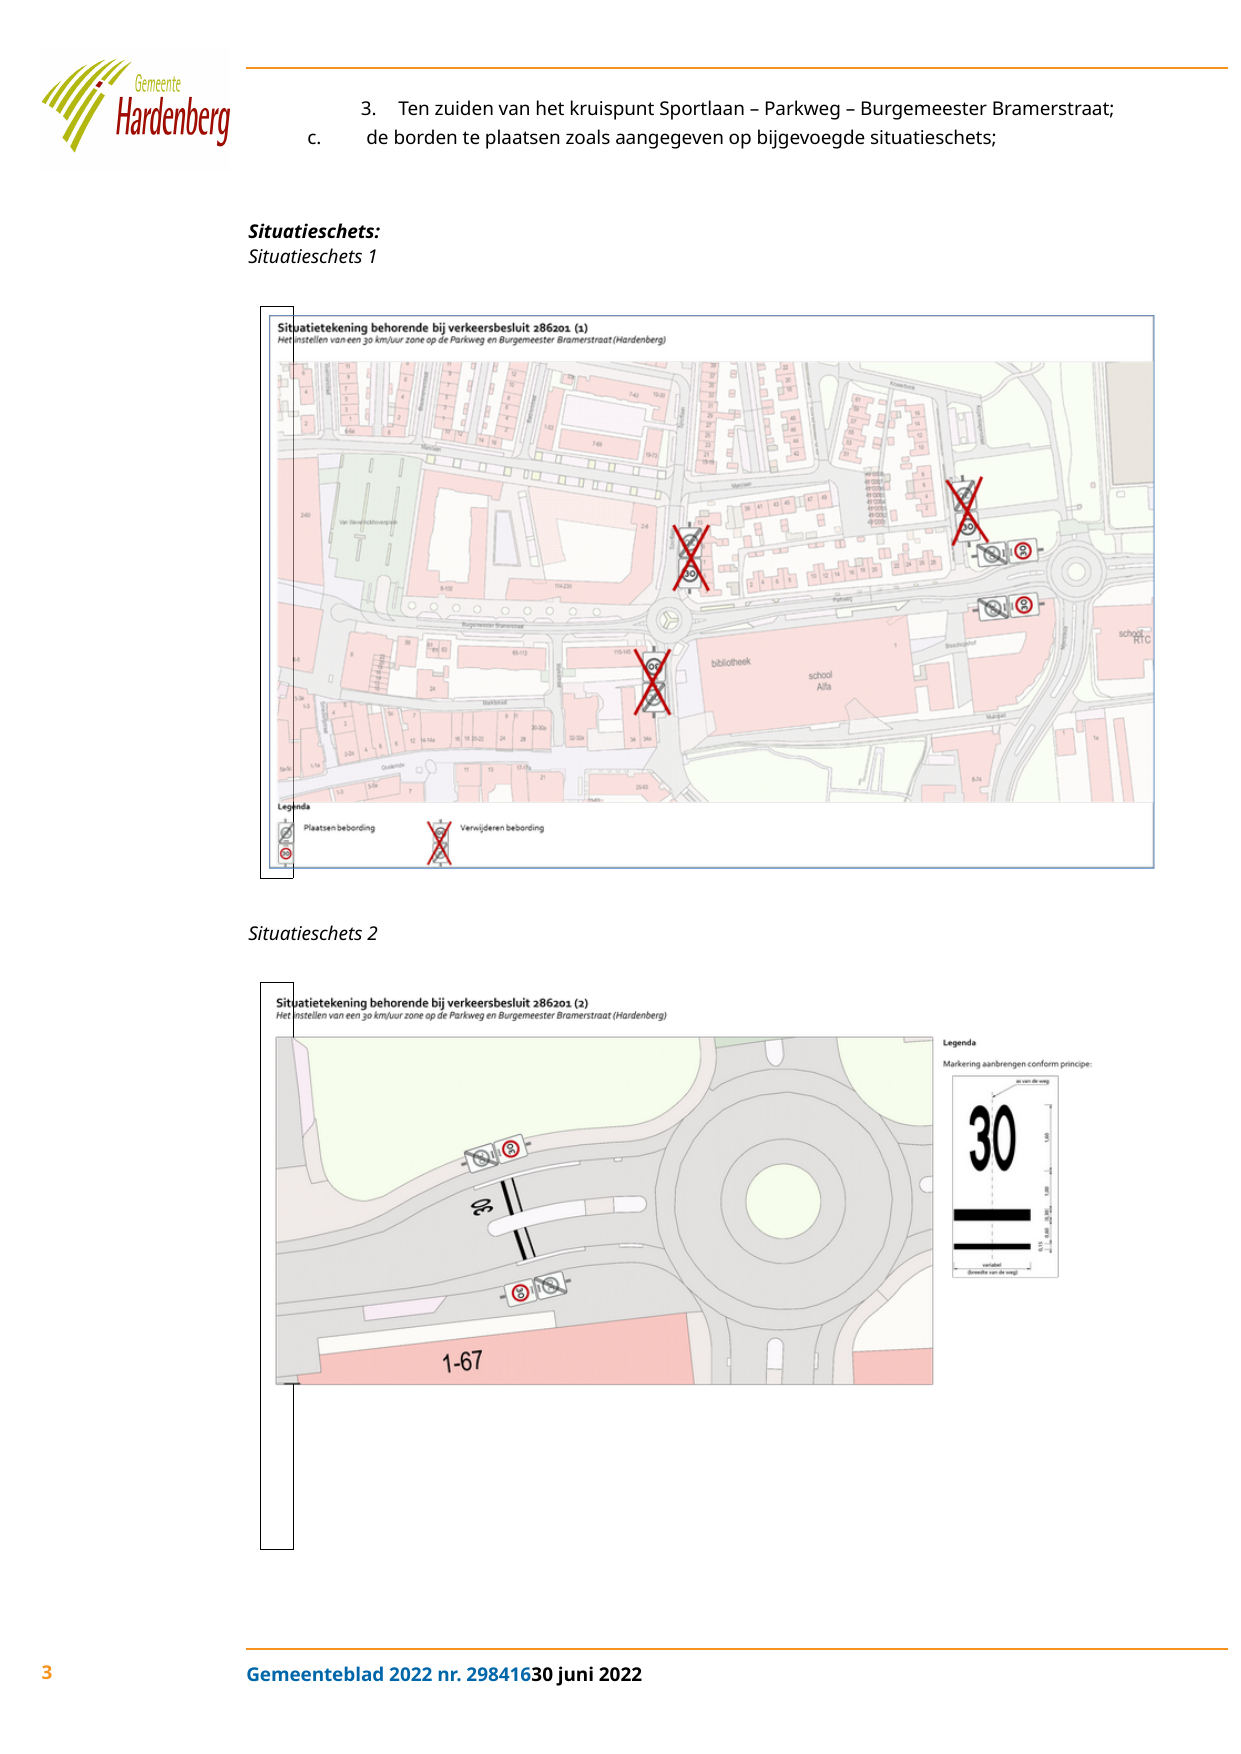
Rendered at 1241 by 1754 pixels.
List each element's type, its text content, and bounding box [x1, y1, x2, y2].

picture [41, 47, 231, 172]
picture [268, 991, 1155, 1541]
picture [268, 315, 1155, 869]
list de borden te plaatsen zoals aangegeven op bijgevoegde situatieschets; [307, 124, 1152, 150]
list Ten zuiden van het kruispunt Sportlaan – Parkweg – Burgemeester Bramerstraat; [361, 95, 1152, 121]
text Situatieschets: [248, 218, 1152, 244]
text Situatieschets 1 [248, 244, 1152, 269]
text Situatieschets 2 [248, 920, 1152, 946]
